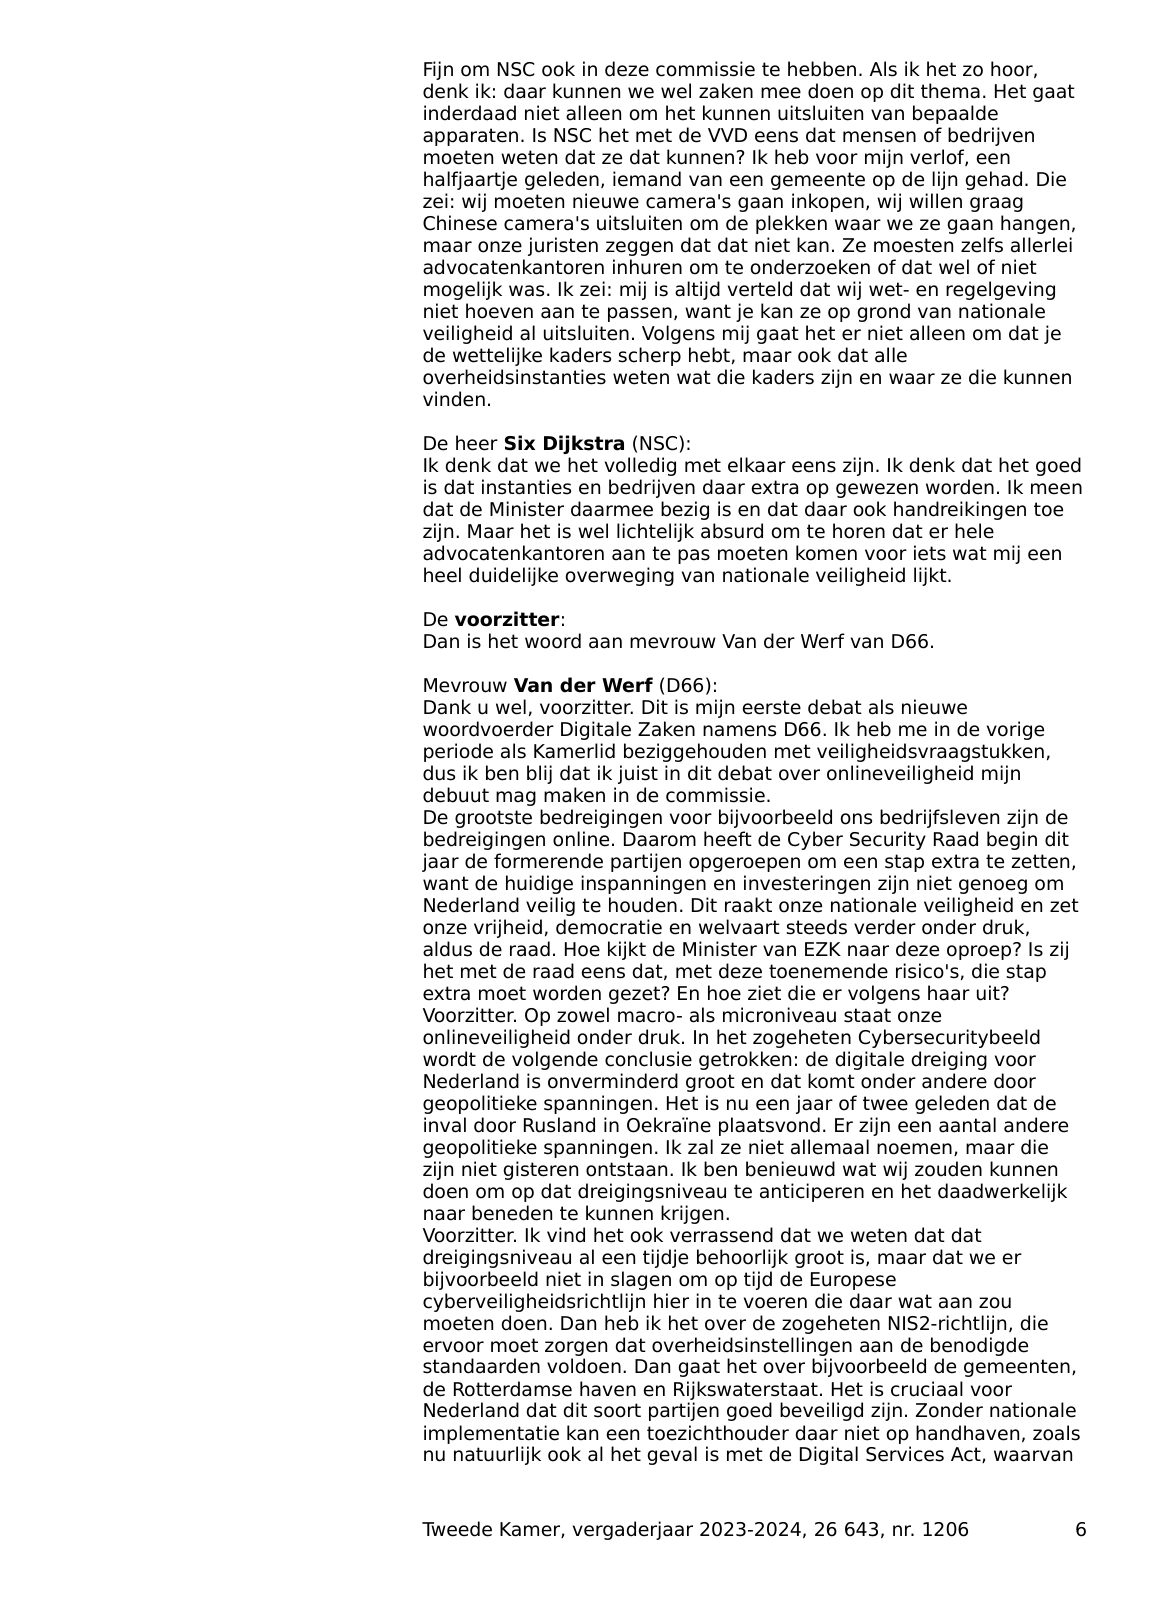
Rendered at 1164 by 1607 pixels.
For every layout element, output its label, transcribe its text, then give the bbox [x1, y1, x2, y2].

text Dan is het woord aan mevrouw Van der Werf van D66. [422, 631, 1087, 653]
text De grootste bedreigingen voor bijvoorbeeld ons bedrijfsleven zijn de bedreigingen online. Daarom heeft de Cyber Security Raad begin dit jaar de formerende partijen opgeroepen om een stap extra te zetten, want de huidige inspanningen en investeringen zijn niet genoeg om Nederland veilig te houden. Dit raakt onze nationale veiligheid en zet onze vrijheid, democratie en welvaart steeds verder onder druk, aldus de raad. Hoe kijkt de Minister van EZK naar deze oproep? Is zij het met de raad eens dat, met deze toenemende risico's, die stap extra moet worden gezet? En hoe ziet die er volgens haar uit? [422, 807, 1087, 1005]
text De heer Six Dijkstra (NSC): [422, 433, 1087, 455]
text Mevrouw Van der Werf (D66): [422, 675, 1087, 697]
text Dank u wel, voorzitter. Dit is mijn eerste debat als nieuwe woordvoerder Digitale Zaken namens D66. Ik heb me in de vorige periode als Kamerlid beziggehouden met veiligheidsvraagstukken, dus ik ben blij dat ik juist in dit debat over onlineveiligheid mijn debuut mag maken in de commissie. [422, 697, 1087, 807]
text Voorzitter. Ik vind het ook verrassend dat we weten dat dat dreigingsniveau al een tijdje behoorlijk groot is, maar dat we er bijvoorbeeld niet in slagen om op tijd de Europese cyberveiligheidsrichtlijn hier in te voeren die daar wat aan zou moeten doen. Dan heb ik het over de zogeheten NIS2-richtlijn, die ervoor moet zorgen dat overheidsinstellingen aan de benodigde standaarden voldoen. Dan gaat het over bijvoorbeeld de gemeenten, de Rotterdamse haven en Rijkswaterstaat. Het is cruciaal voor Nederland dat dit soort partijen goed beveiligd zijn. Zonder nationale implementatie kan een toezichthouder daar niet op handhaven, zoals nu natuurlijk ook al het geval is met de Digital Services Act, waarvan [422, 1224, 1087, 1466]
text Fijn om NSC ook in deze commissie te hebben. Als ik het zo hoor, denk ik: daar kunnen we wel zaken mee doen op dit thema. Het gaat inderdaad niet alleen om het kunnen uitsluiten van bepaalde apparaten. Is NSC het met de VVD eens dat mensen of bedrijven moeten weten dat ze dat kunnen? Ik heb voor mijn verlof, een halfjaartje geleden, iemand van een gemeente op de lijn gehad. Die zei: wij moeten nieuwe camera's gaan inkopen, wij willen graag Chinese camera's uitsluiten om de plekken waar we ze gaan hangen, maar onze juristen zeggen dat dat niet kan. Ze moesten zelfs allerlei advocatenkantoren inhuren om te onderzoeken of dat wel of niet mogelijk was. Ik zei: mij is altijd verteld dat wij wet- en regelgeving niet hoeven aan te passen, want je kan ze op grond van nationale veiligheid al uitsluiten. Volgens mij gaat het er niet alleen om dat je de wettelijke kaders scherp hebt, maar ook dat alle overheidsinstanties weten wat die kaders zijn en waar ze die kunnen vinden. [422, 59, 1087, 411]
text Voorzitter. Op zowel macro- als microniveau staat onze onlineveiligheid onder druk. In het zogeheten Cybersecuritybeeld wordt de volgende conclusie getrokken: de digitale dreiging voor Nederland is onverminderd groot en dat komt onder andere door geopolitieke spanningen. Het is nu een jaar of twee geleden dat de inval door Rusland in Oekraïne plaatsvond. Er zijn een aantal andere geopolitieke spanningen. Ik zal ze niet allemaal noemen, maar die zijn niet gisteren ontstaan. Ik ben benieuwd wat wij zouden kunnen doen om op dat dreigingsniveau te anticiperen en het daadwerkelijk naar beneden te kunnen krijgen. [422, 1005, 1087, 1224]
text De voorzitter: [422, 609, 1087, 631]
text Ik denk dat we het volledig met elkaar eens zijn. Ik denk dat het goed is dat instanties en bedrijven daar extra op gewezen worden. Ik meen dat de Minister daarmee bezig is en dat daar ook handreikingen toe zijn. Maar het is wel lichtelijk absurd om te horen dat er hele advocatenkantoren aan te pas moeten komen voor iets wat mij een heel duidelijke overweging van nationale veiligheid lijkt. [422, 455, 1087, 587]
